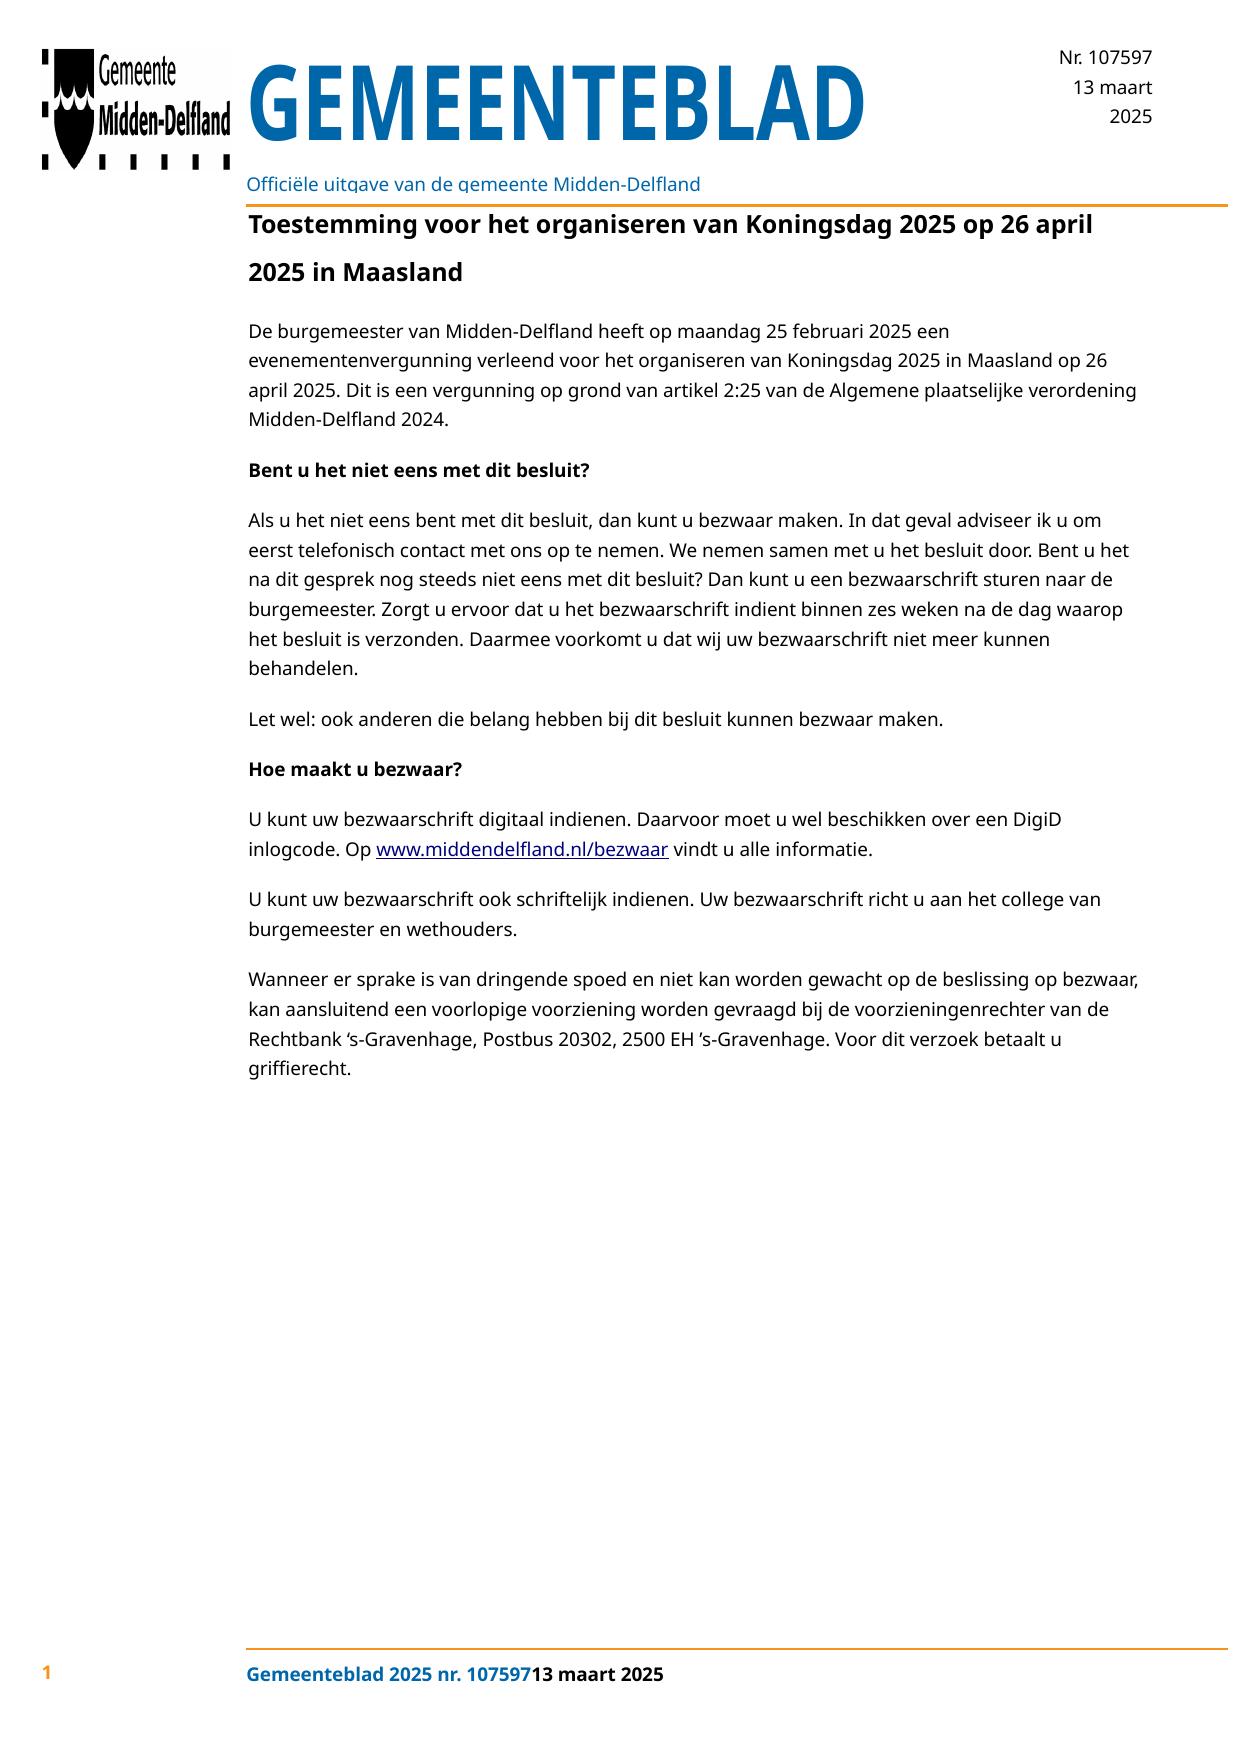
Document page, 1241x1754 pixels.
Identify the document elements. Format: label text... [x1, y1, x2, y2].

text U kunt uw bezwaarschrift ook schriftelijk indienen. Uw bezwaarschrift richt u aan het college van burgemeester en wethouders. [248, 887, 1152, 942]
text De burgemeester van Midden-Delfland heeft op maandag 25 februari 2025 een evenementenvergunning verleend voor het organiseren van Koningsdag 2025 in Maasland op 26 april 2025. Dit is een vergunning op grond van artikel 2:25 van de Algemene plaatselijke verordening Midden-Delfland 2024. [248, 318, 1152, 432]
text Wanneer er sprake is van dringende spoed en niet kan worden gewacht op de beslissing op bezwaar, kan aansluitend een voorlopige voorziening worden gevraagd bij de voorzieningenrechter van de Rechtbank ‘s-Gravenhage, Postbus 20302, 2500 EH ’s-Gravenhage. Voor dit verzoek betaalt u griffierecht. [248, 967, 1152, 1081]
text Bent u het niet eens met dit besluit? [248, 457, 1152, 483]
picture [41, 47, 231, 172]
text Let wel: ook anderen die belang hebben bij dit besluit kunnen bezwaar maken. [248, 706, 1152, 732]
text Als u het niet eens bent met dit besluit, dan kunt u bezwaar maken. In dat geval adviseer ik u om eerst telefonisch contact met ons op te nemen. We nemen samen met u het besluit door. Bent u het na dit gesprek nog steeds niet eens met dit besluit? Dan kunt u een bezwaarschrift sturen naar de burgemeester. Zorgt u ervoor dat u het bezwaarschrift indient binnen zes weken na de dag waarop het besluit is verzonden. Daarmee voorkomt u dat wij uw bezwaarschrift niet meer kunnen behandelen. [248, 507, 1152, 681]
text U kunt uw bezwaarschrift digitaal indienen. Daarvoor moet u wel beschikken over een DigiD inlogcode. Op www.middendelfland.nl/bezwaar vindt u alle informatie. [248, 807, 1152, 862]
text Toestemming voor het organiseren van Koningsdag 2025 op 26 april 2025 in Maasland [248, 207, 1152, 288]
text Hoe maakt u bezwaar? [248, 756, 1152, 782]
